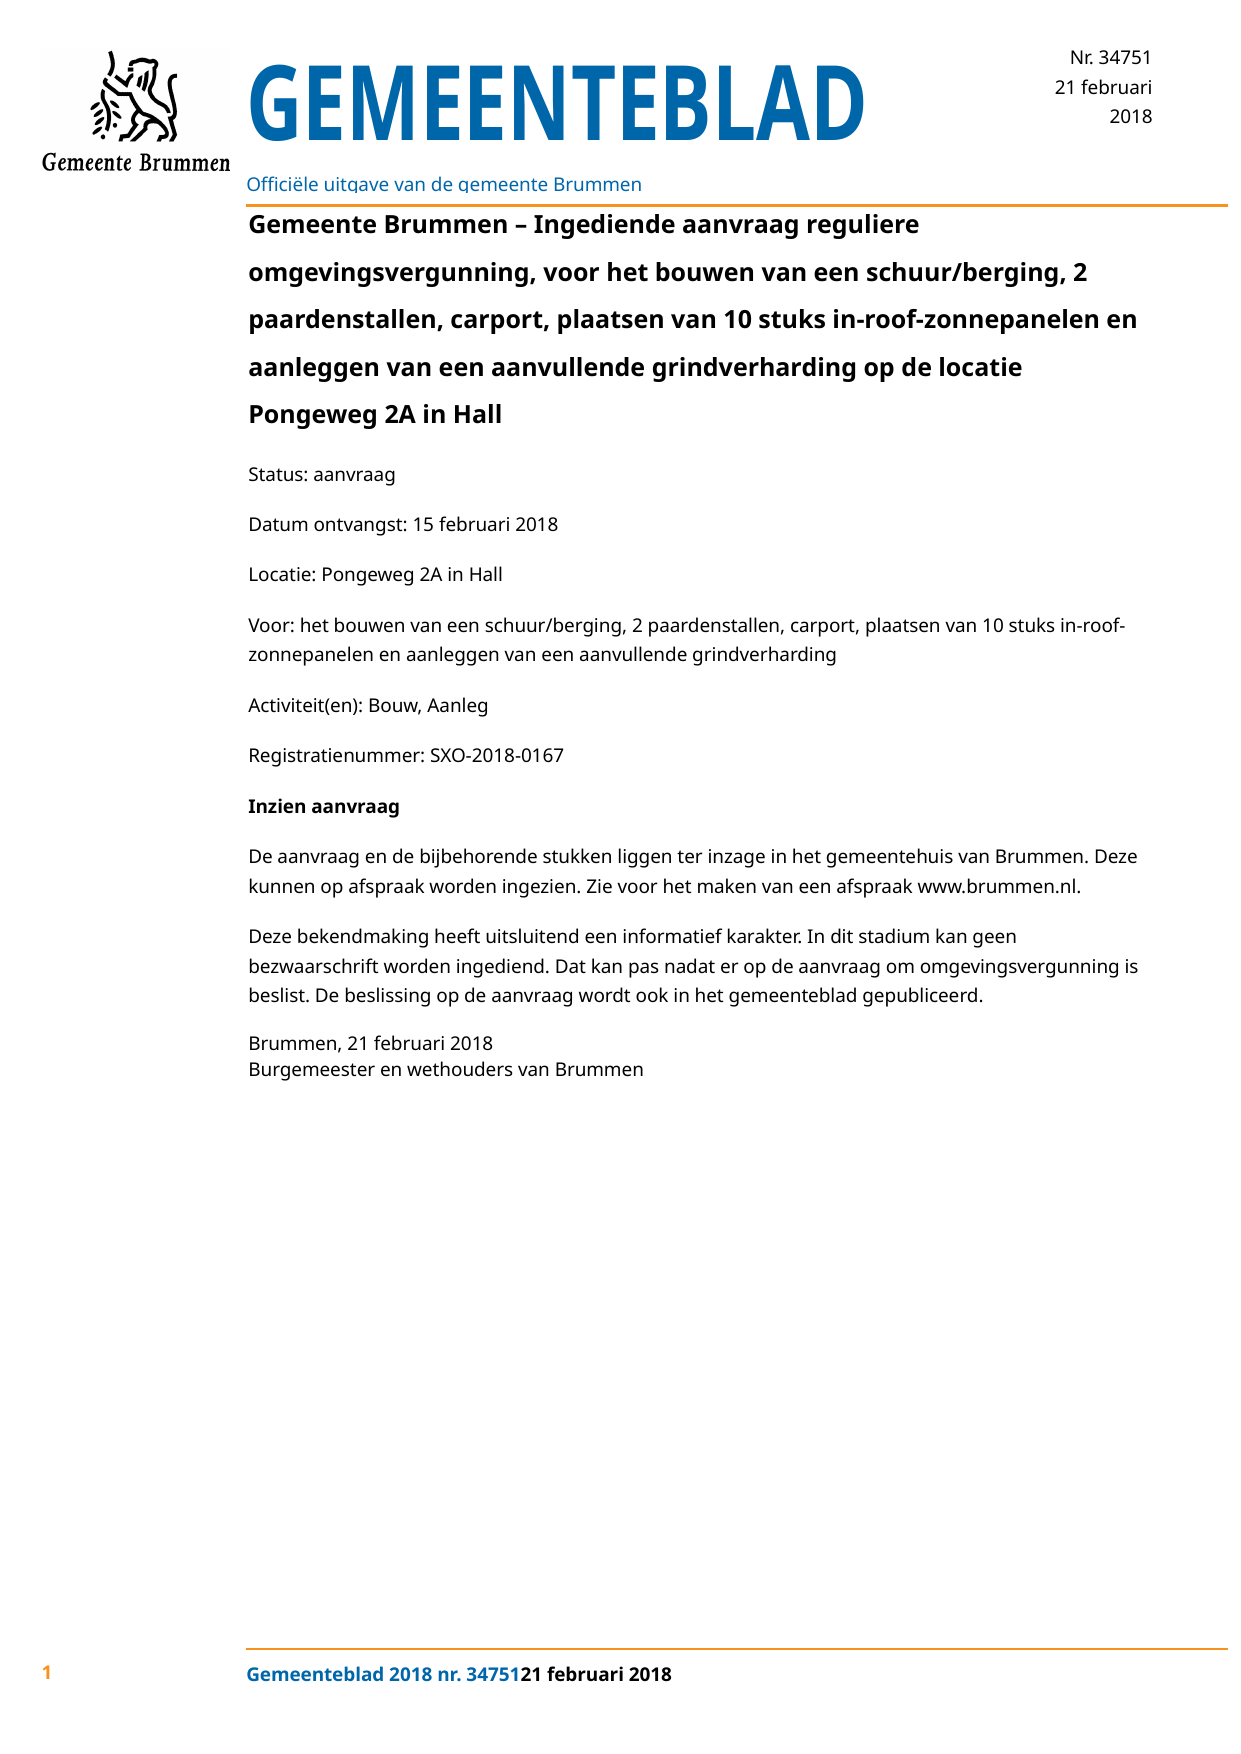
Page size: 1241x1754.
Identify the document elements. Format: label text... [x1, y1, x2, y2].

text Voor: het bouwen van een schuur/berging, 2 paardenstallen, carport, plaatsen van 10 stuks in-roof-zonnepanelen en aanleggen van een aanvullende grindverharding [248, 612, 1152, 667]
text Deze bekendmaking heeft uitsluitend een informatief karakter. In dit stadium kan geen bezwaarschrift worden ingediend. Dat kan pas nadat er op de aanvraag om omgevingsvergunning is beslist. De beslissing op de aanvraag wordt ook in het gemeenteblad gepubliceerd. [248, 923, 1152, 1008]
text Brummen, 21 februari 2018 [248, 1030, 1152, 1056]
text Inzien aanvraag [248, 793, 1152, 818]
text Burgemeester en wethouders van Brummen [248, 1056, 1152, 1082]
text Gemeente Brummen – Ingediende aanvraag reguliere omgevingsvergunning, voor het bouwen van een schuur/berging, 2 paardenstallen, carport, plaatsen van 10 stuks in-roof-zonnepanelen en aanleggen van een aanvullende grindverharding op de locatie Pongeweg 2A in Hall [248, 207, 1152, 431]
text Activiteit(en): Bouw, Aanleg [248, 692, 1152, 718]
text Locatie: Pongeweg 2A in Hall [248, 562, 1152, 587]
text Status: aanvraag [248, 461, 1152, 486]
text De aanvraag en de bijbehorende stukken liggen ter inzage in het gemeentehuis van Brummen. Deze kunnen op afspraak worden ingezien. Zie voor het maken van een afspraak www.brummen.nl. [248, 843, 1152, 898]
picture [41, 47, 231, 172]
text Registratienummer: SXO-2018-0167 [248, 742, 1152, 768]
text Datum ontvangst: 15 februari 2018 [248, 511, 1152, 537]
